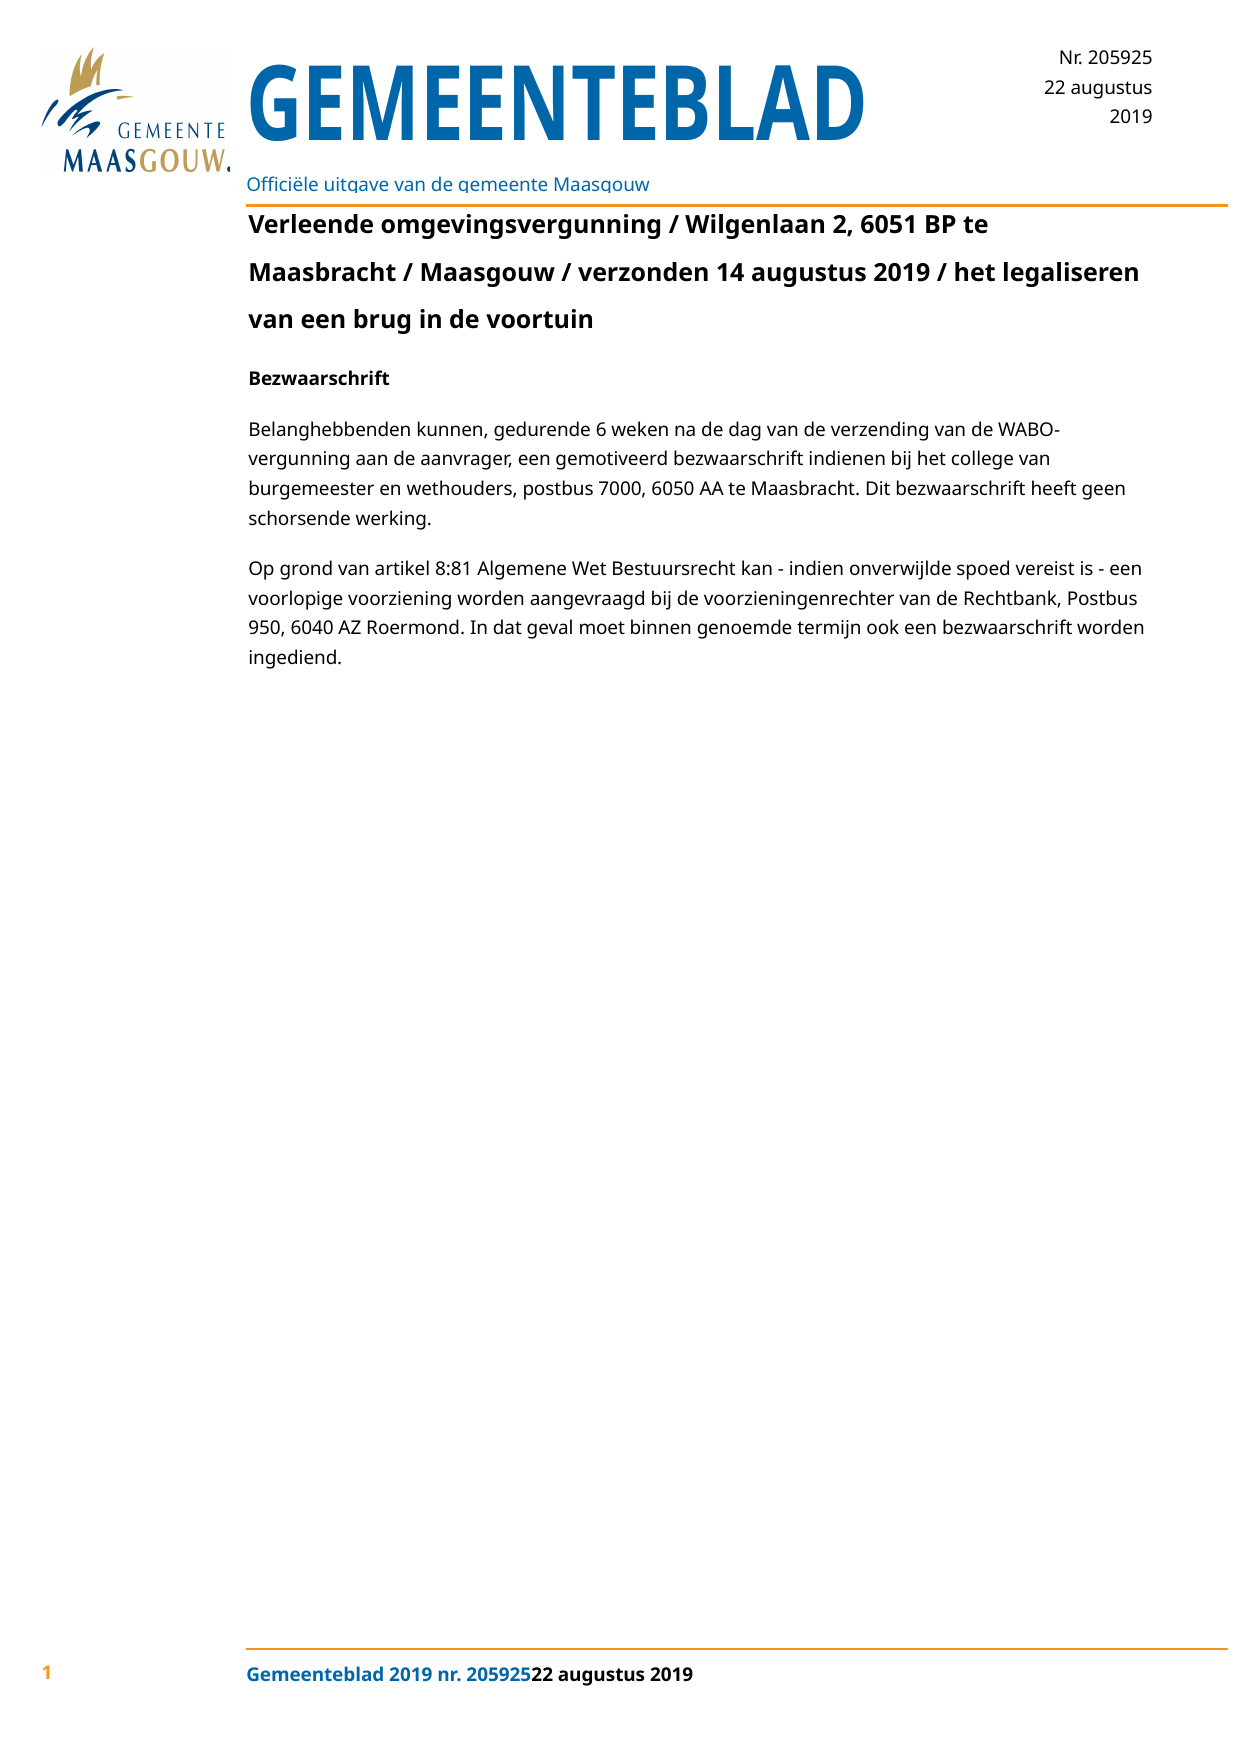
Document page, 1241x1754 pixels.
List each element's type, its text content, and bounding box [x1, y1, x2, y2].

text Verleende omgevingsvergunning / Wilgenlaan 2, 6051 BP te Maasbracht / Maasgouw / verzonden 14 augustus 2019 / het legaliseren van een brug in de voortuin [248, 207, 1152, 336]
text Belanghebbenden kunnen, gedurende 6 weken na de dag van de verzending van de WABO-vergunning aan de aanvrager, een gemotiveerd bezwaarschrift indienen bij het college van burgemeester en wethouders, postbus 7000, 6050 AA te Maasbracht. Dit bezwaarschrift heeft geen schorsende werking. [248, 416, 1152, 530]
text Bezwaarschrift [248, 366, 1152, 391]
picture [41, 47, 231, 172]
text Op grond van artikel 8:81 Algemene Wet Bestuursrecht kan - indien onverwijlde spoed vereist is - een voorlopige voorziening worden aangevraagd bij de voorzieningenrechter van de Rechtbank, Postbus 950, 6040 AZ Roermond. In dat geval moet binnen genoemde termijn ook een bezwaarschrift worden ingediend. [248, 555, 1152, 669]
